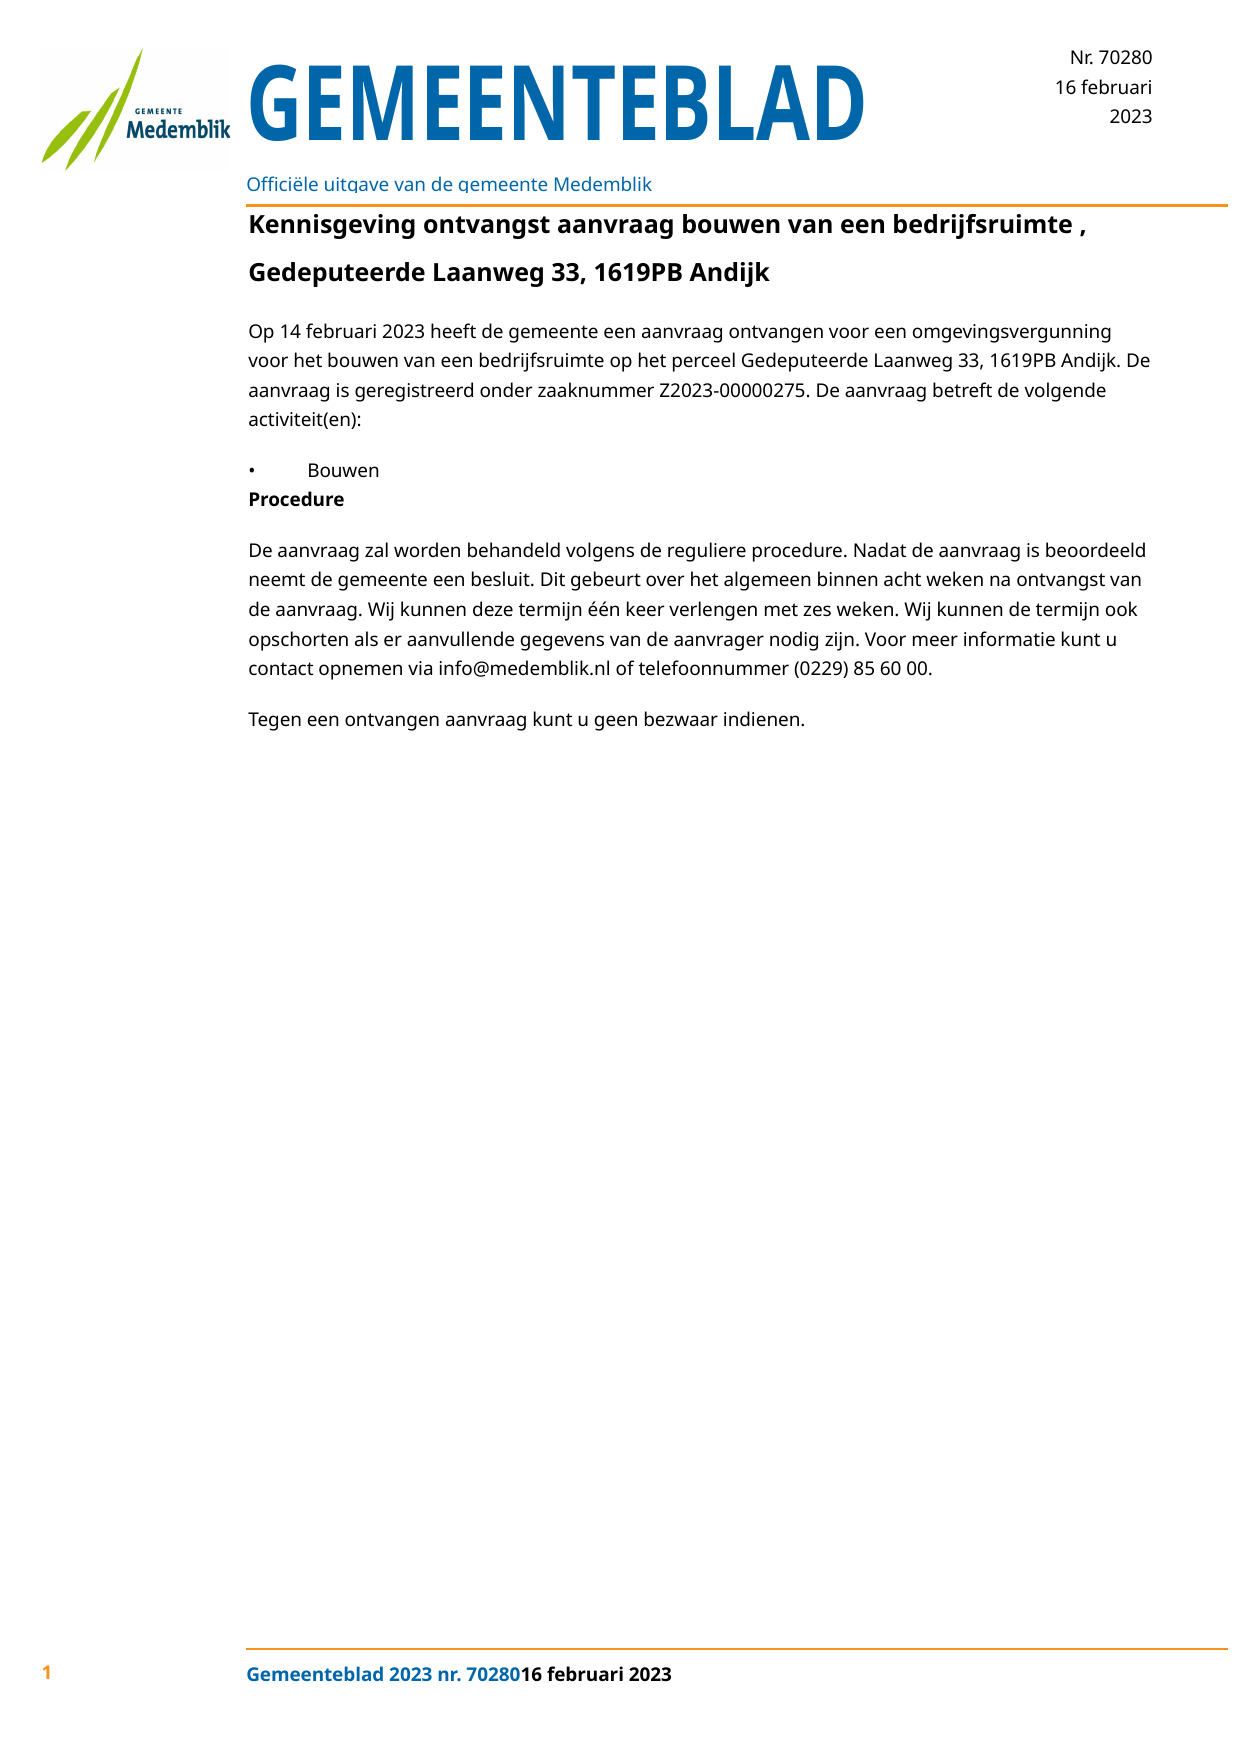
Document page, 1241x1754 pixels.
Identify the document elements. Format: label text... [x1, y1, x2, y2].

picture [41, 47, 231, 172]
text Tegen een ontvangen aanvraag kunt u geen bezwaar indienen. [248, 706, 1152, 732]
text Procedure [248, 487, 1152, 512]
text De aanvraag zal worden behandeld volgens de reguliere procedure. Nadat de aanvraag is beoordeeld neemt de gemeente een besluit. Dit gebeurt over het algemeen binnen acht weken na ontvangst van de aanvraag. Wij kunnen deze termijn één keer verlengen met zes weken. Wij kunnen de termijn ook opschorten als er aanvullende gegevens van de aanvrager nodig zijn. Voor meer informatie kunt u contact opnemen via info@medemblik.nl of telefoonnummer (0229) 85 60 00. [248, 537, 1152, 681]
list Bouwen [248, 457, 1152, 483]
text Kennisgeving ontvangst aanvraag bouwen van een bedrijfsruimte , Gedeputeerde Laanweg 33, 1619PB Andijk [248, 207, 1152, 288]
text Op 14 februari 2023 heeft de gemeente een aanvraag ontvangen voor een omgevingsvergunning voor het bouwen van een bedrijfsruimte op het perceel Gedeputeerde Laanweg 33, 1619PB Andijk. De aanvraag is geregistreerd onder zaaknummer Z2023-00000275. De aanvraag betreft de volgende activiteit(en): [248, 318, 1152, 432]
